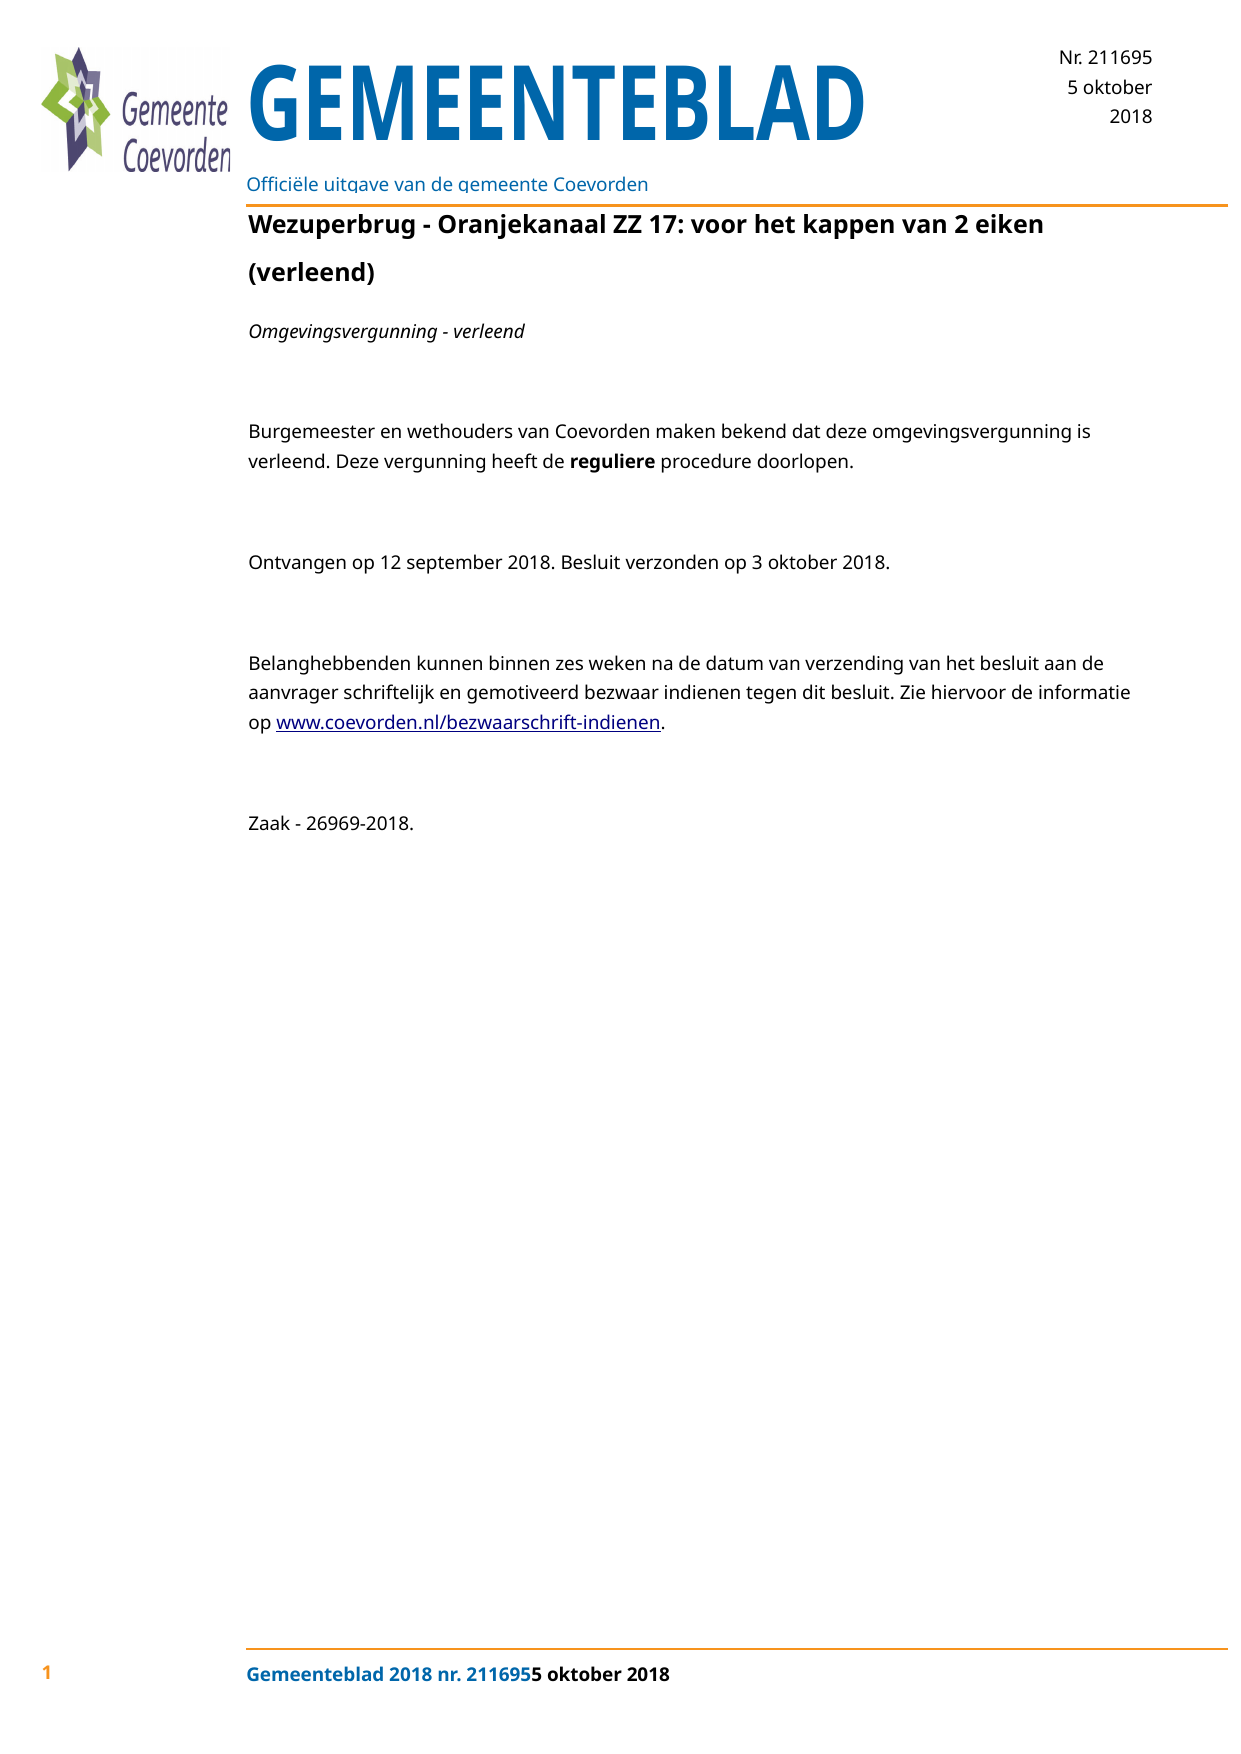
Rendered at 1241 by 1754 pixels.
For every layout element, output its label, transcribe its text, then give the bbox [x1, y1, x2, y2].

text Burgemeester en wethouders van Coevorden maken bekend dat deze omgevingsvergunning is verleend. Deze vergunning heeft de reguliere procedure doorlopen. [248, 419, 1152, 474]
text Belanghebbenden kunnen binnen zes weken na de datum van verzending van het besluit aan de aanvrager schriftelijk en gemotiveerd bezwaar indienen tegen dit besluit. Zie hiervoor de informatie op www.coevorden.nl/bezwaarschrift-indienen. [248, 650, 1152, 735]
text Omgevingsvergunning - verleend [248, 318, 1152, 344]
text Wezuperbrug - Oranjekanaal ZZ 17: voor het kappen van 2 eiken (verleend) [248, 207, 1152, 288]
picture [41, 47, 231, 172]
text Ontvangen op 12 september 2018. Besluit verzonden op 3 oktober 2018. [248, 549, 1152, 575]
text Zaak - 26969-2018. [248, 810, 1152, 836]
